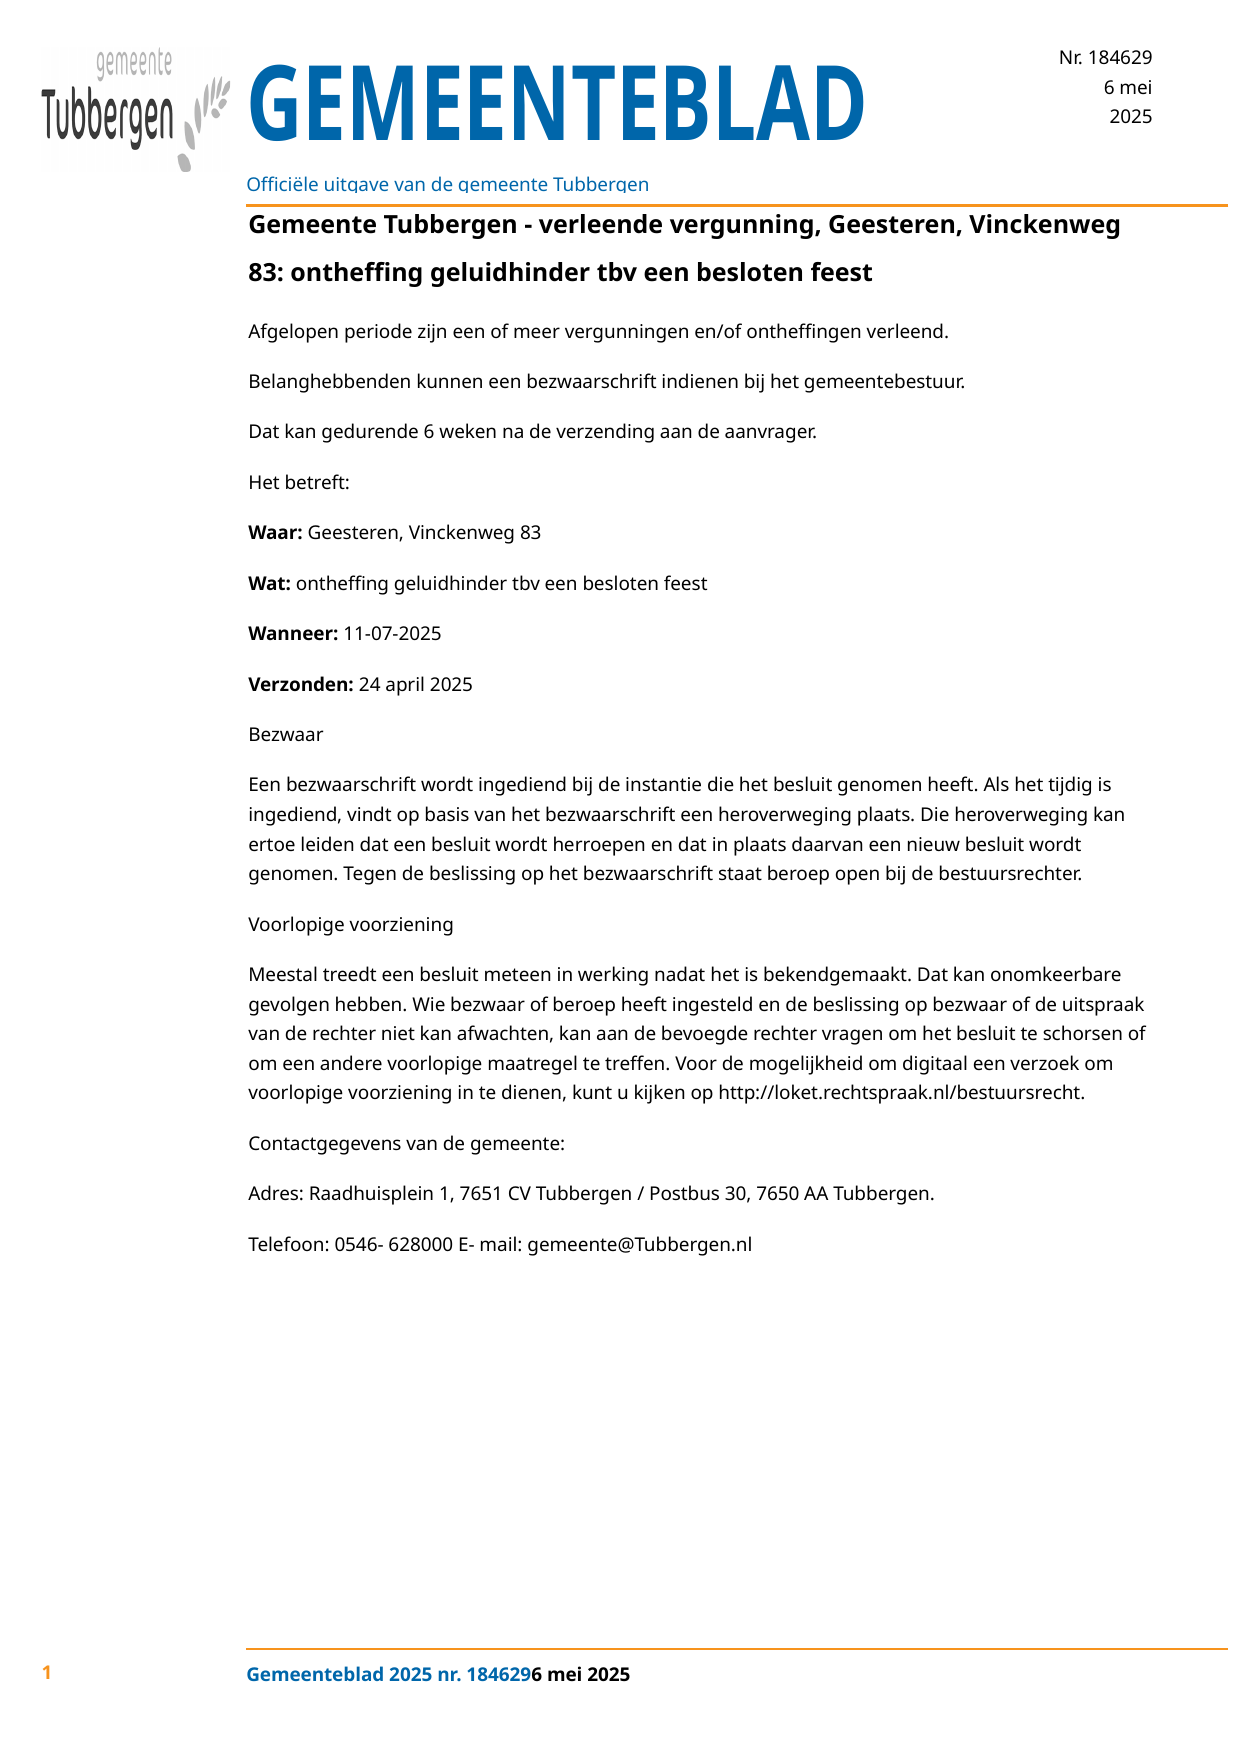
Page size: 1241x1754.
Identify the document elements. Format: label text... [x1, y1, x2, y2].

text Dat kan gedurende 6 weken na de verzending aan de aanvrager. [248, 419, 1152, 444]
text Belanghebbenden kunnen een bezwaarschrift indienen bij het gemeentebestuur. [248, 368, 1152, 394]
text Voorlopige voorziening [248, 911, 1152, 937]
text Meestal treedt een besluit meteen in werking nadat het is bekendgemaakt. Dat kan onomkeerbare gevolgen hebben. Wie bezwaar of beroep heeft ingesteld en de beslissing op bezwaar of de uitspraak van de rechter niet kan afwachten, kan aan de bevoegde rechter vragen om het besluit te schorsen of om een andere voorlopige maatregel te treffen. Voor de mogelijkheid om digitaal een verzoek om voorlopige voorziening in te dienen, kunt u kijken op http://loket.rechtspraak.nl/bestuursrecht. [248, 961, 1152, 1105]
text Contactgegevens van de gemeente: [248, 1130, 1152, 1156]
text Verzonden: 24 april 2025 [248, 671, 1152, 697]
text Wat: ontheffing geluidhinder tbv een besloten feest [248, 570, 1152, 596]
picture [41, 47, 231, 172]
text Het betreft: [248, 469, 1152, 495]
text Wanneer: 11-07-2025 [248, 620, 1152, 646]
text Bezwaar [248, 721, 1152, 747]
text Adres: Raadhuisplein 1, 7651 CV Tubbergen / Postbus 30, 7650 AA Tubbergen. [248, 1180, 1152, 1206]
text Een bezwaarschrift wordt ingediend bij de instantie die het besluit genomen heeft. Als het tijdig is ingediend, vindt op basis van het bezwaarschrift een heroverweging plaats. Die heroverweging kan ertoe leiden dat een besluit wordt herroepen en dat in plaats daarvan een nieuw besluit wordt genomen. Tegen de beslissing op het bezwaarschrift staat beroep open bij de bestuursrechter. [248, 772, 1152, 886]
text Waar: Geesteren, Vinckenweg 83 [248, 519, 1152, 545]
text Telefoon: 0546- 628000 E- mail: gemeente@Tubbergen.nl [248, 1231, 1152, 1257]
text Afgelopen periode zijn een of meer vergunningen en/of ontheffingen verleend. [248, 318, 1152, 344]
text Gemeente Tubbergen - verleende vergunning, Geesteren, Vinckenweg 83: ontheffing geluidhinder tbv een besloten feest [248, 207, 1152, 288]
